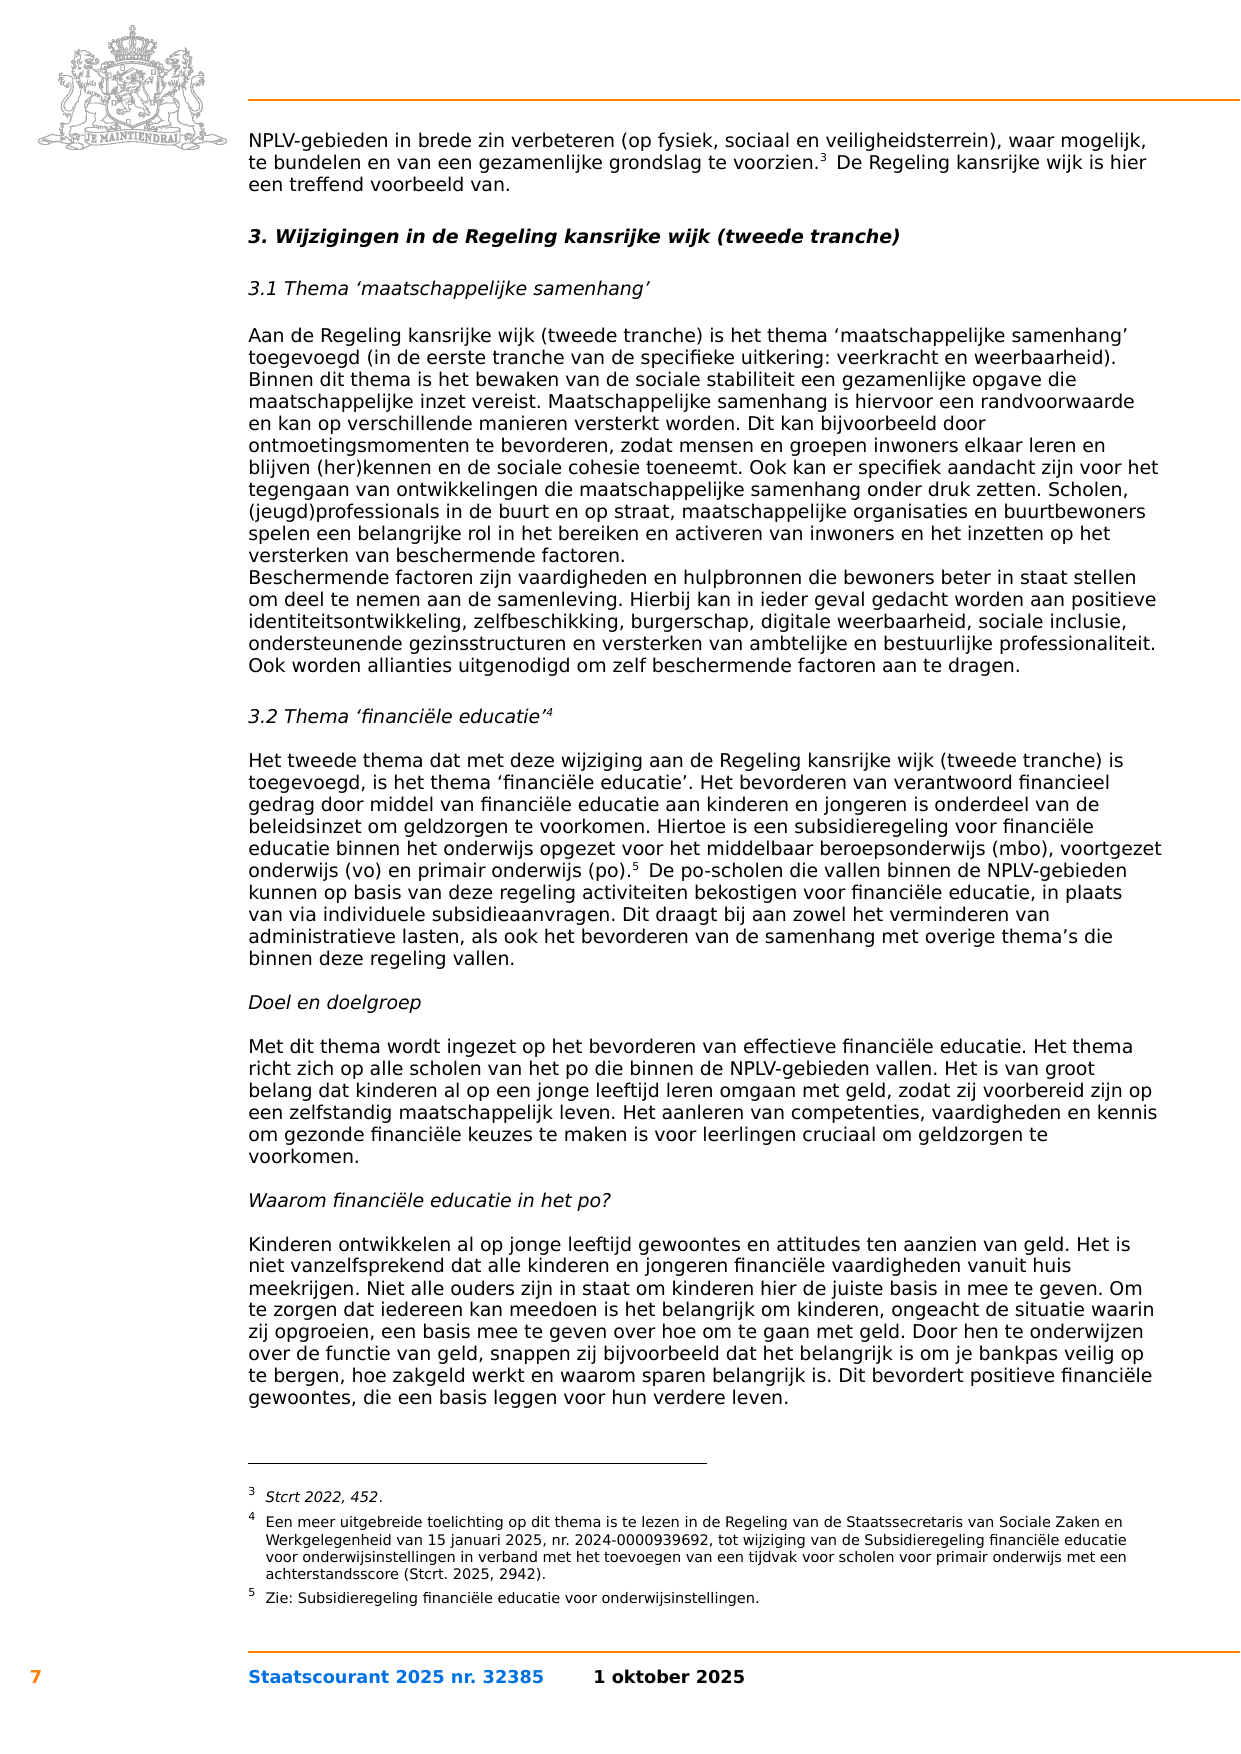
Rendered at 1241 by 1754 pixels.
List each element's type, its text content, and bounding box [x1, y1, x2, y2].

text Kinderen ontwikkelen al op jonge leeftijd gewoontes en attitudes ten aanzien van geld. Het is niet vanzelfsprekend dat alle kinderen en jongeren financiële vaardigheden vanuit huis meekrijgen. Niet alle ouders zijn in staat om kinderen hier de juiste basis in mee te geven. Om te zorgen dat iedereen kan meedoen is het belangrijk om kinderen, ongeacht de situatie waarin zij opgroeien, een basis mee te geven over hoe om te gaan met geld. Door hen te onderwijzen over de functie van geld, snappen zij bijvoorbeeld dat het belangrijk is om je bankpas veilig op te bergen, hoe zakgeld werkt en waarom sparen belangrijk is. Dit bevordert positieve financiële gewoontes, die een basis leggen voor hun verdere leven. [248, 1233, 1163, 1409]
text Het tweede thema dat met deze wijziging aan de Regeling kansrijke wijk (tweede tranche) is toegevoegd, is het thema ‘financiële educatie’. Het bevorderen van verantwoord financieel gedrag door middel van financiële educatie aan kinderen en jongeren is onderdeel van de beleidsinzet om geldzorgen te voorkomen. Hiertoe is een subsidieregeling voor financiële educatie binnen het onderwijs opgezet voor het middelbaar beroepsonderwijs (mbo), voortgezet onderwijs (vo) en primair onderwijs (po). De po-scholen die vallen binnen de NPLV-gebieden kunnen op basis van deze regeling activiteiten bekostigen voor financiële educatie, in plaats van via individuele subsidieaanvragen. Dit draagt bij aan zowel het verminderen van administratieve lasten, als ook het bevorderen van de samenhang met overige thema’s die binnen deze regeling vallen. [248, 750, 1163, 970]
subtitle 3.1 Thema ‘maatschappelijke samenhang’ [248, 278, 1163, 300]
text Zie: Subsidieregeling financiële educatie voor onderwijsinstellingen. [248, 1586, 1163, 1608]
text Aan de Regeling kansrijke wijk (tweede tranche) is het thema ‘maatschappelijke samenhang’ toegevoegd (in de eerste tranche van de specifieke uitkering: veerkracht en weerbaarheid). Binnen dit thema is het bewaken van de sociale stabiliteit een gezamenlijke opgave die maatschappelijke inzet vereist. Maatschappelijke samenhang is hiervoor een randvoorwaarde en kan op verschillende manieren versterkt worden. Dit kan bijvoorbeeld door ontmoetingsmomenten te bevorderen, zodat mensen en groepen inwoners elkaar leren en blijven (her)kennen en de sociale cohesie toeneemt. Ook kan er specifiek aandacht zijn voor het tegengaan van ontwikkelingen die maatschappelijke samenhang onder druk zetten. Scholen, (jeugd)professionals in de buurt en op straat, maatschappelijke organisaties en buurtbewoners spelen een belangrijke rol in het bereiken en activeren van inwoners en het inzetten op het versterken van beschermende factoren. [248, 325, 1163, 567]
subtitle 3.2 Thema ‘financiële educatie’ [248, 706, 1163, 728]
text Een meer uitgebreide toelichting op dit thema is te lezen in de Regeling van de Staatssecretaris van Sociale Zaken en Werkgelegenheid van 15 januari 2025, nr. 2024-0000939692, tot wijziging van de Subsidieregeling financiële educatie voor onderwijsinstellingen in verband met het toevoegen van een tijdvak voor scholen voor primair onderwijs met een achterstandsscore (Stcrt. 2025, 2942). [248, 1510, 1163, 1583]
picture [38, 25, 227, 150]
subtitle Waarom financiële educatie in het po? [248, 1189, 1163, 1212]
subtitle Doel en doelgroep [248, 992, 1163, 1014]
subtitle 3. Wijzigingen in de Regeling kansrijke wijk (tweede tranche) [248, 226, 1163, 248]
text Beschermende factoren zijn vaardigheden en hulpbronnen die bewoners beter in staat stellen om deel te nemen aan de samenleving. Hierbij kan in ieder geval gedacht worden aan positieve identiteitsontwikkeling, zelfbeschikking, burgerschap, digitale weerbaarheid, sociale inclusie, ondersteunende gezinsstructuren en versterken van ambtelijke en bestuurlijke professionaliteit. Ook worden allianties uitgenodigd om zelf beschermende factoren aan te dragen. [248, 567, 1163, 676]
text NPLV-gebieden in brede zin verbeteren (op fysiek, sociaal en veiligheidsterrein), waar mogelijk, te bundelen en van een gezamenlijke grondslag te voorzien. De Regeling kansrijke wijk is hier een treffend voorbeeld van. [248, 130, 1163, 196]
text Met dit thema wordt ingezet op het bevorderen van effectieve financiële educatie. Het thema richt zich op alle scholen van het po die binnen de NPLV-gebieden vallen. Het is van groot belang dat kinderen al op een jonge leeftijd leren omgaan met geld, zodat zij voorbereid zijn op een zelfstandig maatschappelijk leven. Het aanleren van competenties, vaardigheden en kennis om gezonde financiële keuzes te maken is voor leerlingen cruciaal om geldzorgen te voorkomen. [248, 1036, 1163, 1168]
text Stcrt 2022, 452. [248, 1485, 1163, 1507]
